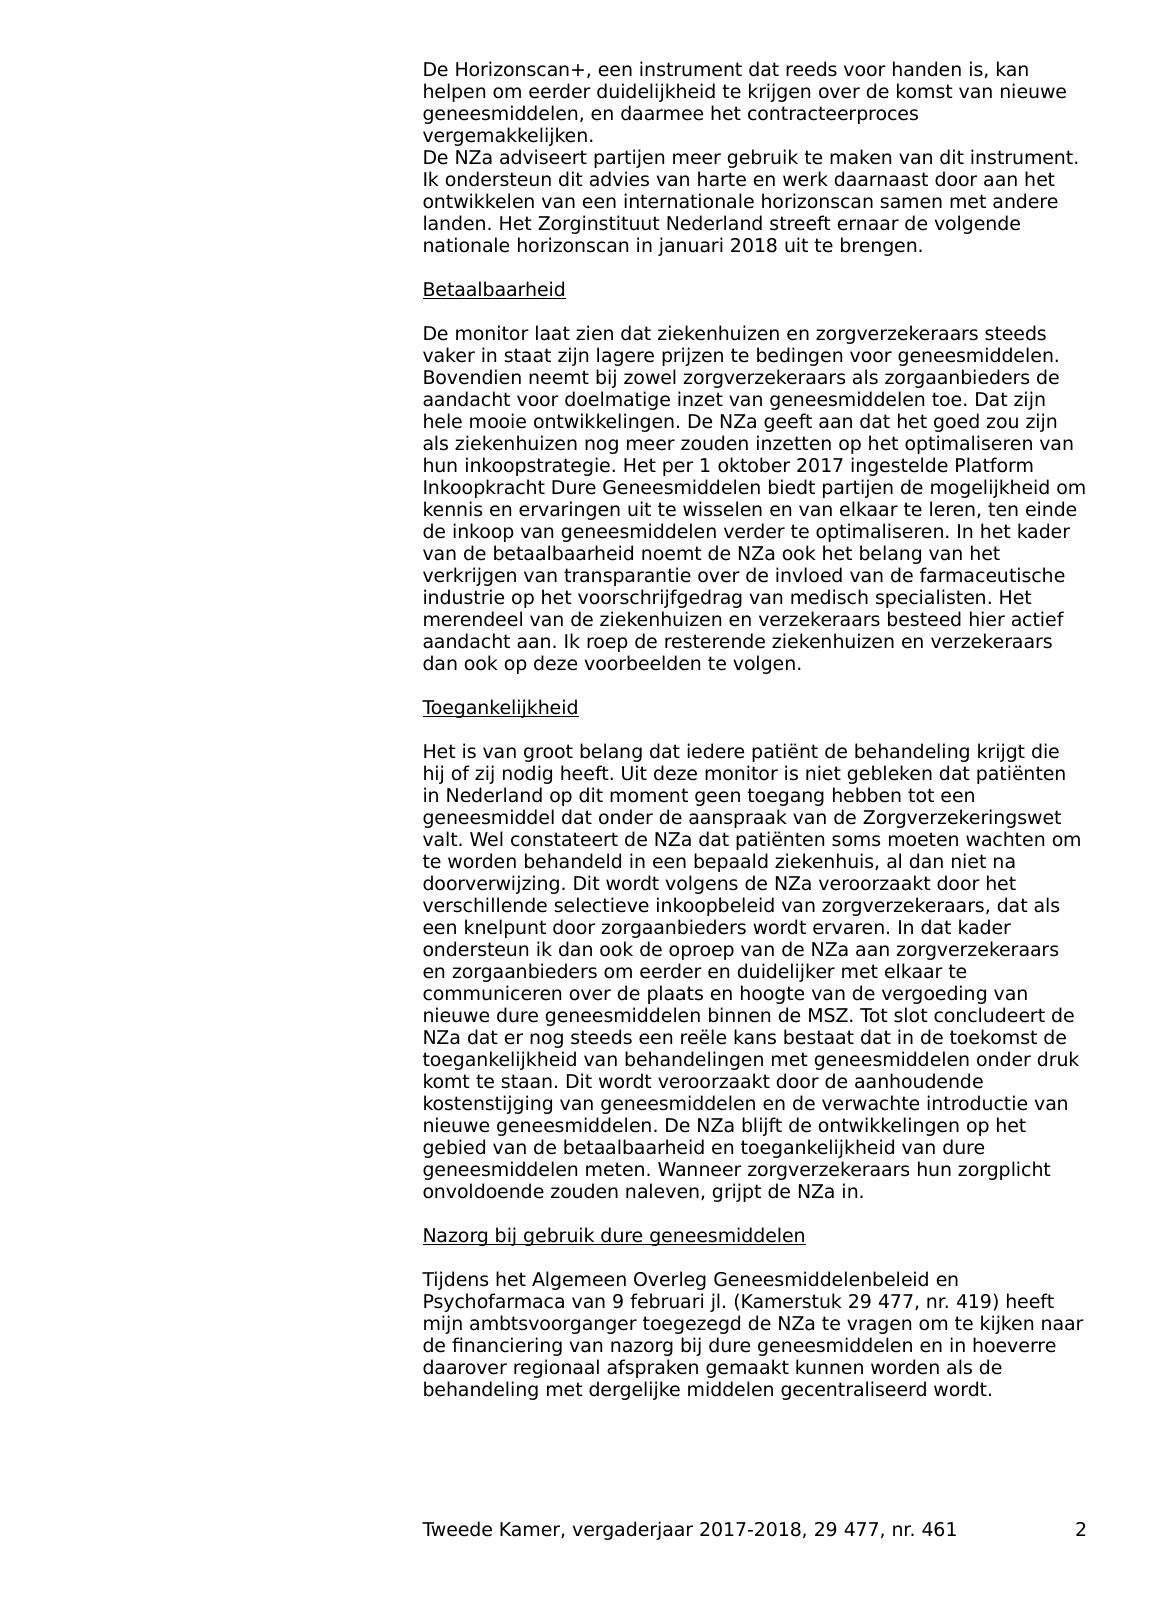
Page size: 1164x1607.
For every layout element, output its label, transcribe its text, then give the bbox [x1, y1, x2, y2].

text De NZa adviseert partijen meer gebruik te maken van dit instrument. Ik ondersteun dit advies van harte en werk daarnaast door aan het ontwikkelen van een internationale horizonscan samen met andere landen. Het Zorginstituut Nederland streeft ernaar de volgende nationale horizonscan in januari 2018 uit te brengen. [422, 147, 1087, 257]
subtitle Betaalbaarheid [422, 279, 1087, 301]
text De Horizonscan+, een instrument dat reeds voor handen is, kan helpen om eerder duidelijkheid te krijgen over de komst van nieuwe geneesmiddelen, en daarmee het contracteerproces vergemakkelijken. [422, 59, 1087, 147]
subtitle Nazorg bij gebruik dure geneesmiddelen [422, 1225, 1087, 1247]
text Het is van groot belang dat iedere patiënt de behandeling krijgt die hij of zij nodig heeft. Uit deze monitor is niet gebleken dat patiënten in Nederland op dit moment geen toegang hebben tot een geneesmiddel dat onder de aanspraak van de Zorgverzekeringswet valt. Wel constateert de NZa dat patiënten soms moeten wachten om te worden behandeld in een bepaald ziekenhuis, al dan niet na doorverwijzing. Dit wordt volgens de NZa veroorzaakt door het verschillende selectieve inkoopbeleid van zorgverzekeraars, dat als een knelpunt door zorgaanbieders wordt ervaren. In dat kader ondersteun ik dan ook de oproep van de NZa aan zorgverzekeraars en zorgaanbieders om eerder en duidelijker met elkaar te communiceren over de plaats en hoogte van de vergoeding van nieuwe dure geneesmiddelen binnen de MSZ. Tot slot concludeert de NZa dat er nog steeds een reële kans bestaat dat in de toekomst de toegankelijkheid van behandelingen met geneesmiddelen onder druk komt te staan. Dit wordt veroorzaakt door de aanhoudende kostenstijging van geneesmiddelen en de verwachte introductie van nieuwe geneesmiddelen. De NZa blijft de ontwikkelingen op het gebied van de betaalbaarheid en toegankelijkheid van dure geneesmiddelen meten. Wanneer zorgverzekeraars hun zorgplicht onvoldoende zouden naleven, grijpt de NZa in. [422, 741, 1087, 1203]
subtitle Toegankelijkheid [422, 697, 1087, 719]
text De monitor laat zien dat ziekenhuizen en zorgverzekeraars steeds vaker in staat zijn lagere prijzen te bedingen voor geneesmiddelen. Bovendien neemt bij zowel zorgverzekeraars als zorgaanbieders de aandacht voor doelmatige inzet van geneesmiddelen toe. Dat zijn hele mooie ontwikkelingen. De NZa geeft aan dat het goed zou zijn als ziekenhuizen nog meer zouden inzetten op het optimaliseren van hun inkoopstrategie. Het per 1 oktober 2017 ingestelde Platform Inkoopkracht Dure Geneesmiddelen biedt partijen de mogelijkheid om kennis en ervaringen uit te wisselen en van elkaar te leren, ten einde de inkoop van geneesmiddelen verder te optimaliseren. In het kader van de betaalbaarheid noemt de NZa ook het belang van het verkrijgen van transparantie over de invloed van de farmaceutische industrie op het voorschrijfgedrag van medisch specialisten. Het merendeel van de ziekenhuizen en verzekeraars besteed hier actief aandacht aan. Ik roep de resterende ziekenhuizen en verzekeraars dan ook op deze voorbeelden te volgen. [422, 323, 1087, 675]
text Tijdens het Algemeen Overleg Geneesmiddelenbeleid en Psychofarmaca van 9 februari jl. (Kamerstuk 29 477, nr. 419) heeft mijn ambtsvoorganger toegezegd de NZa te vragen om te kijken naar de financiering van nazorg bij dure geneesmiddelen en in hoeverre daarover regionaal afspraken gemaakt kunnen worden als de behandeling met dergelijke middelen gecentraliseerd wordt. [422, 1269, 1087, 1401]
